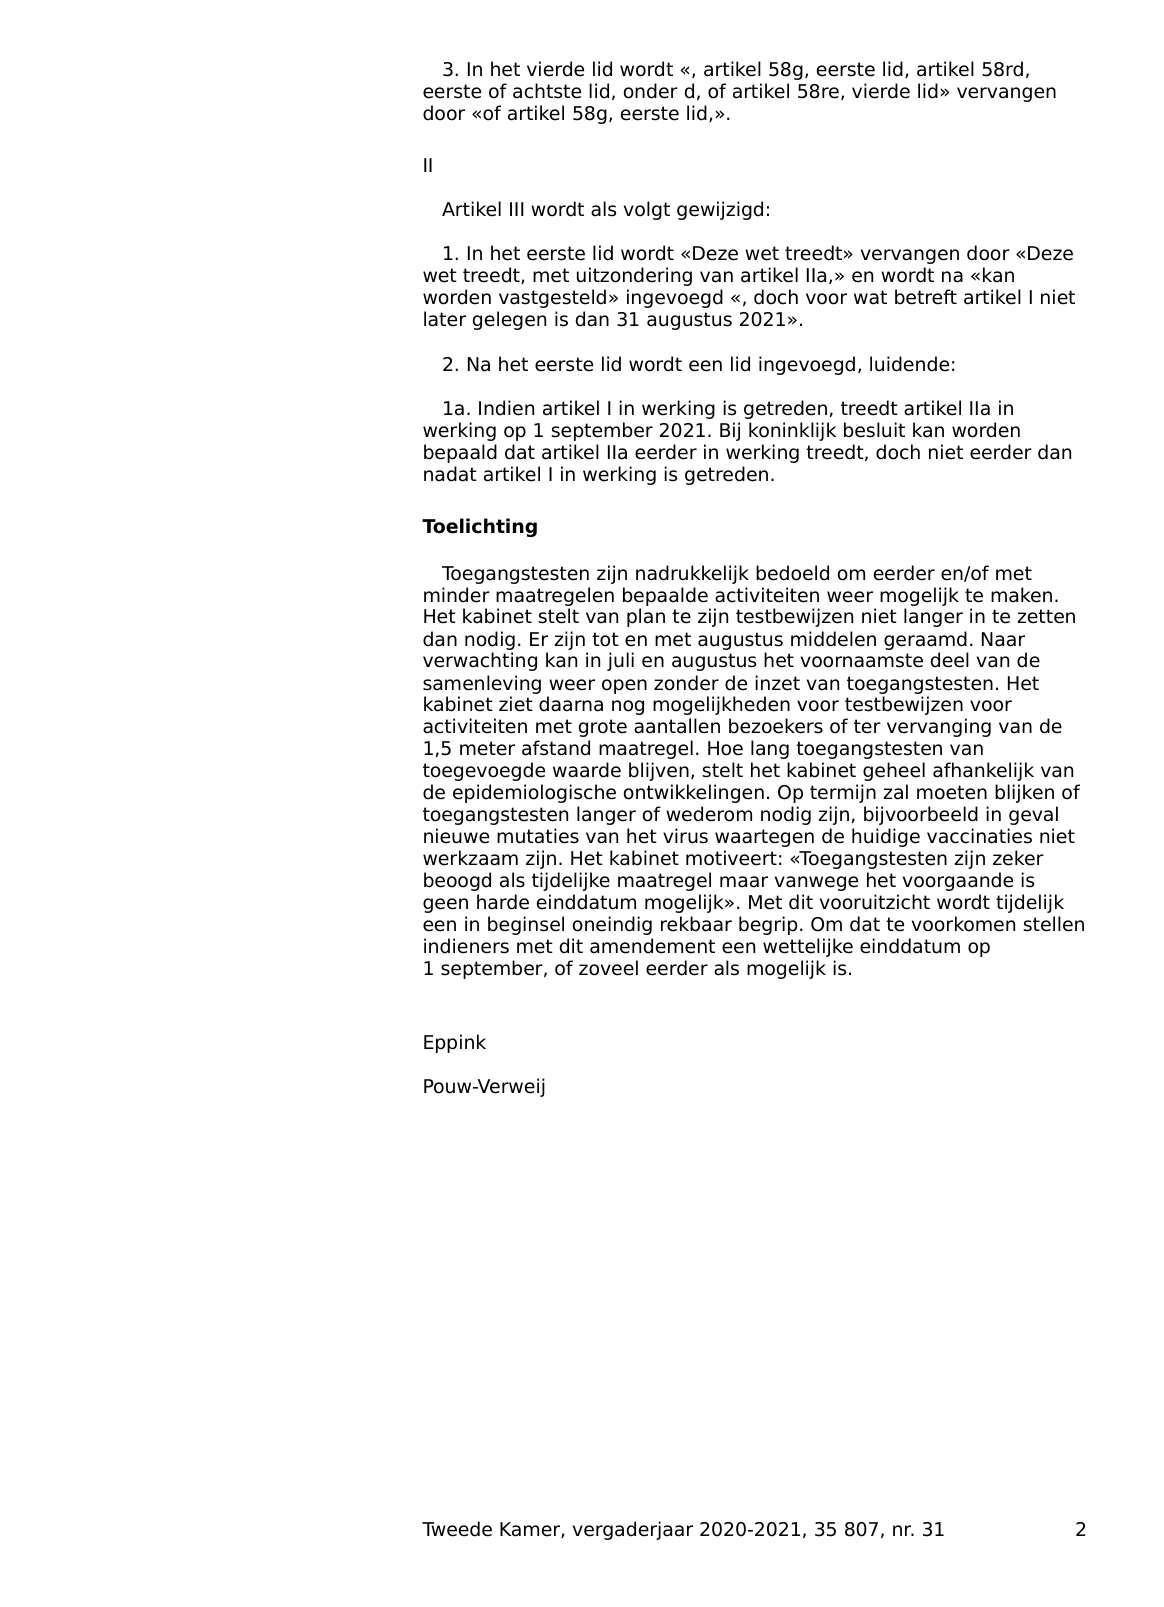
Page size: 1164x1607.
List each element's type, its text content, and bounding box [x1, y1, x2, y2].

subtitle Toelichting [422, 516, 1087, 537]
text 1a. Indien artikel I in werking is getreden, treedt artikel IIa in werking op 1 september 2021. Bij koninklijk besluit kan worden bepaald dat artikel IIa eerder in werking treedt, doch niet eerder dan nadat artikel I in werking is getreden. [422, 398, 1087, 486]
text Toegangstesten zijn nadrukkelijk bedoeld om eerder en/of met minder maatregelen bepaalde activiteiten weer mogelijk te maken. Het kabinet stelt van plan te zijn testbewijzen niet langer in te zetten dan nodig. Er zijn tot en met augustus middelen geraamd. Naar verwachting kan in juli en augustus het voornaamste deel van de samenleving weer open zonder de inzet van toegangstesten. Het kabinet ziet daarna nog mogelijkheden voor testbewijzen voor activiteiten met grote aantallen bezoekers of ter vervanging van de 1,5 meter afstand maatregel. Hoe lang toegangstesten van toegevoegde waarde blijven, stelt het kabinet geheel afhankelijk van de epidemiologische ontwikkelingen. Op termijn zal moeten blijken of toegangstesten langer of wederom nodig zijn, bijvoorbeeld in geval nieuwe mutaties van het virus waartegen de huidige vaccinaties niet werkzaam zijn. Het kabinet motiveert: «Toegangstesten zijn zeker beoogd als tijdelijke maatregel maar vanwege het voorgaande is geen harde einddatum mogelijk». Met dit vooruitzicht wordt tijdelijk een in beginsel oneindig rekbaar begrip. Om dat te voorkomen stellen indieners met dit amendement een wettelijke einddatum op 1 september, of zoveel eerder als mogelijk is. [422, 562, 1087, 980]
text Artikel III wordt als volgt gewijzigd: [422, 199, 1087, 221]
subtitle II [422, 155, 1087, 177]
text Eppink Pouw-Verweij [422, 1010, 1087, 1098]
text 3. In het vierde lid wordt «, artikel 58g, eerste lid, artikel 58rd, eerste of achtste lid, onder d, of artikel 58re, vierde lid» vervangen door «of artikel 58g, eerste lid,». [422, 59, 1087, 125]
text 1. In het eerste lid wordt «Deze wet treedt» vervangen door «Deze wet treedt, met uitzondering van artikel IIa,» en wordt na «kan worden vastgesteld» ingevoegd «, doch voor wat betreft artikel I niet later gelegen is dan 31 augustus 2021». [422, 243, 1087, 331]
text 2. Na het eerste lid wordt een lid ingevoegd, luidende: [422, 353, 1087, 375]
